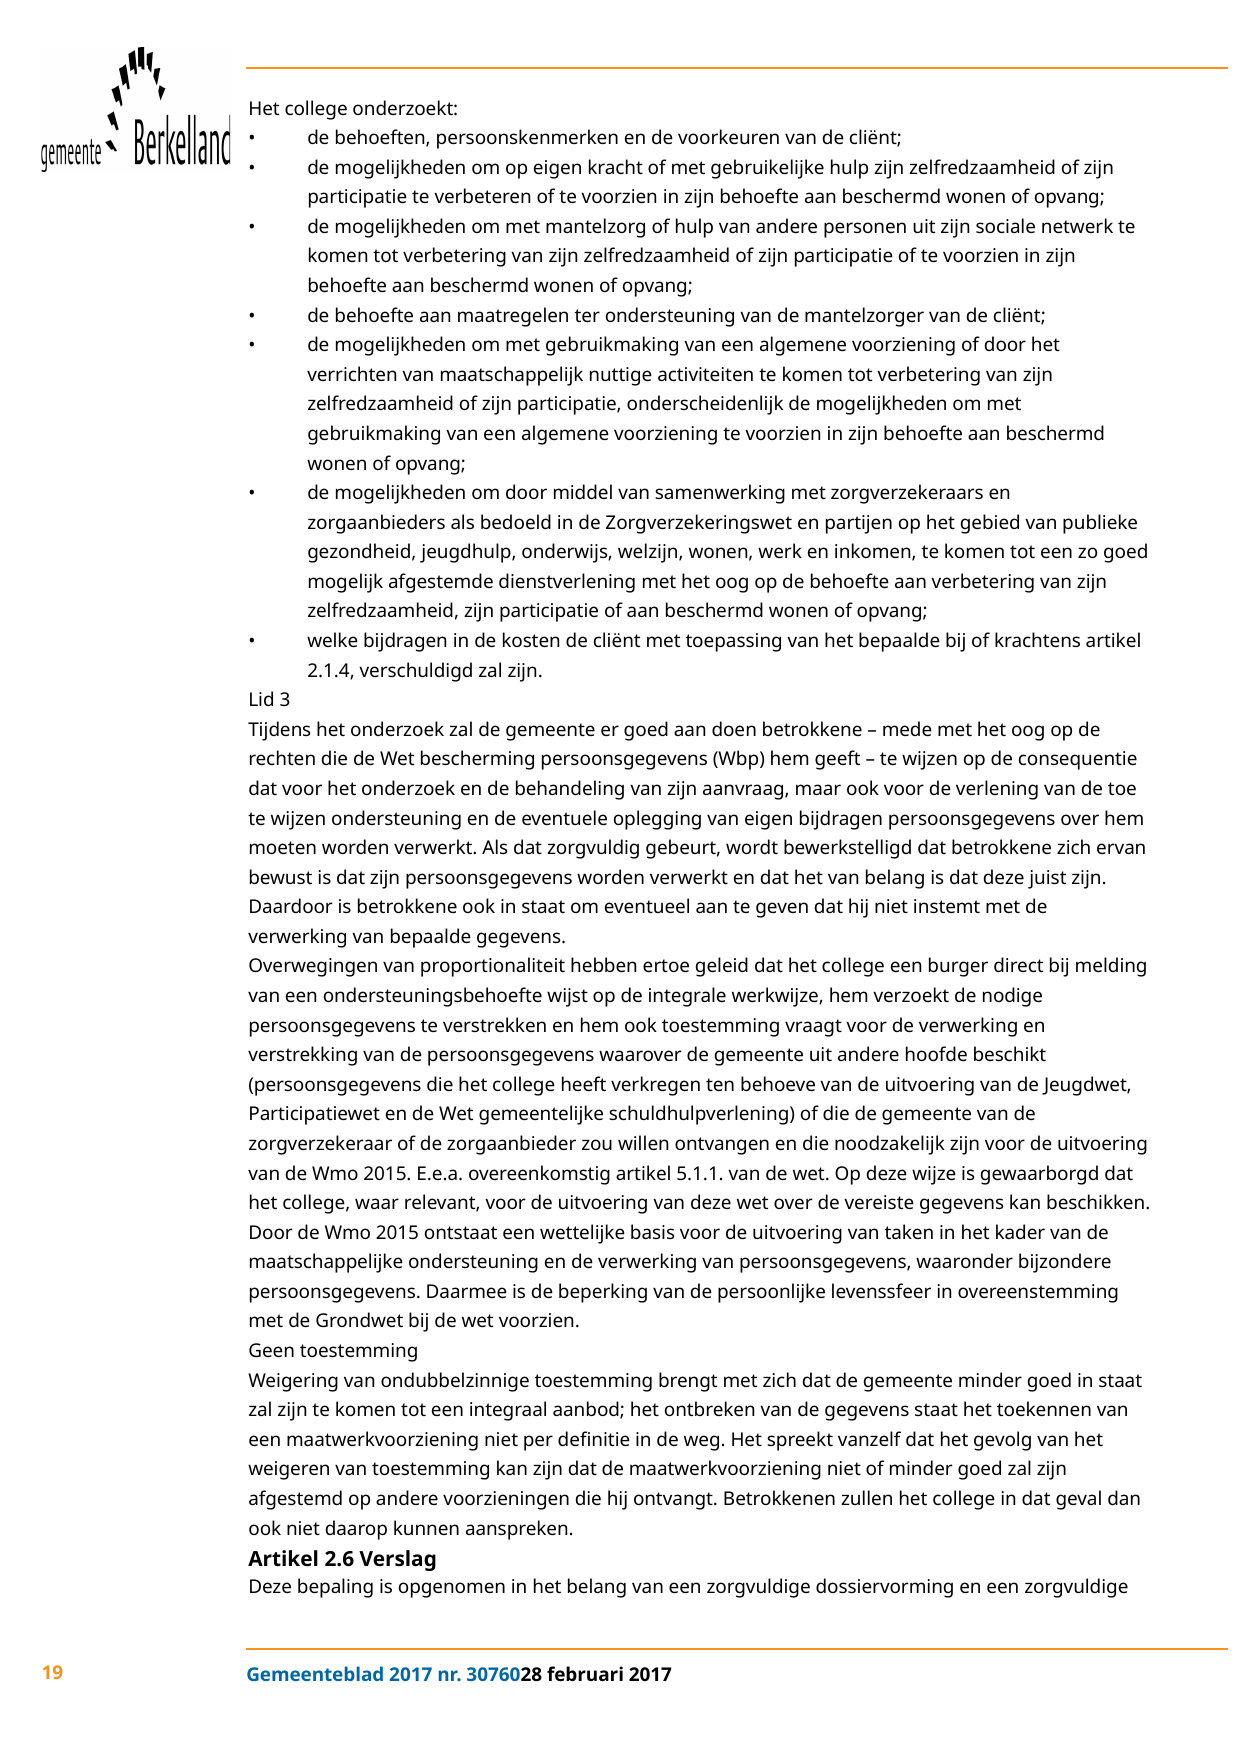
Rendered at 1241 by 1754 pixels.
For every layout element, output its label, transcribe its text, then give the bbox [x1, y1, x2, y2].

list de mogelijkheden om met mantelzorg of hulp van andere personen uit zijn sociale netwerk te komen tot verbetering van zijn zelfredzaamheid of zijn participatie of te voorzien in zijn behoefte aan beschermd wonen of opvang; [248, 213, 1152, 298]
text Het college onderzoekt: [248, 95, 1152, 121]
text Lid 3 [248, 686, 1152, 712]
text Tijdens het onderzoek zal de gemeente er goed aan doen betrokkene – mede met het oog op de rechten die de Wet bescherming persoonsgegevens (Wbp) hem geeft – te wijzen op de consequentie dat voor het onderzoek en de behandeling van zijn aanvraag, maar ook voor de verlening van de toe te wijzen ondersteuning en de eventuele oplegging van eigen bijdragen persoonsgegevens over hem moeten worden verwerkt. Als dat zorgvuldig gebeurt, wordt bewerkstelligd dat betrokkene zich ervan bewust is dat zijn persoonsgegevens worden verwerkt en dat het van belang is dat deze juist zijn. Daardoor is betrokkene ook in staat om eventueel aan te geven dat hij niet instemt met de verwerking van bepaalde gegevens. [248, 716, 1152, 949]
list de mogelijkheden om op eigen kracht of met gebruikelijke hulp zijn zelfredzaamheid of zijn participatie te verbeteren of te voorzien in zijn behoefte aan beschermd wonen of opvang; [248, 154, 1152, 209]
list de behoeften, persoonskenmerken en de voorkeuren van de cliënt; [248, 124, 1152, 150]
text Deze bepaling is opgenomen in het belang van een zorgvuldige dossiervorming en een zorgvuldige [248, 1573, 1152, 1598]
list welke bijdragen in de kosten de cliënt met toepassing van het bepaalde bij of krachtens artikel 2.1.4, verschuldigd zal zijn. [248, 627, 1152, 683]
list de mogelijkheden om door middel van samenwerking met zorgverzekeraars en zorgaanbieders als bedoeld in de Zorgverzekeringswet en partijen op het gebied van publieke gezondheid, jeugdhulp, onderwijs, welzijn, wonen, werk en inkomen, te komen tot een zo goed mogelijk afgestemde dienstverlening met het oog op de behoefte aan verbetering van zijn zelfredzaamheid, zijn participatie of aan beschermd wonen of opvang; [248, 479, 1152, 623]
text Geen toestemming [248, 1337, 1152, 1363]
text Weigering van ondubbelzinnige toestemming brengt met zich dat de gemeente minder goed in staat zal zijn te komen tot een integraal aanbod; het ontbreken van de gegevens staat het toekennen van een maatwerkvoorziening niet per definitie in de weg. Het spreekt vanzelf dat het gevolg van het weigeren van toestemming kan zijn dat de maatwerkvoorziening niet of minder goed zal zijn afgestemd op andere voorzieningen die hij ontvangt. Betrokkenen zullen het college in dat geval dan ook niet daarop kunnen aanspreken. [248, 1367, 1152, 1541]
text Overwegingen van proportionaliteit hebben ertoe geleid dat het college een burger direct bij melding van een ondersteuningsbehoefte wijst op de integrale werkwijze, hem verzoekt de nodige persoonsgegevens te verstrekken en hem ook toestemming vraagt voor de verwerking en verstrekking van de persoonsgegevens waarover de gemeente uit andere hoofde beschikt (persoonsgegevens die het college heeft verkregen ten behoeve van de uitvoering van de Jeugdwet, Participatiewet en de Wet gemeentelijke schuldhulpverlening) of die de gemeente van de zorgverzekeraar of de zorgaanbieder zou willen ontvangen en die noodzakelijk zijn voor de uitvoering van de Wmo 2015. E.e.a. overeenkomstig artikel 5.1.1. van de wet. Op deze wijze is gewaarborgd dat het college, waar relevant, voor de uitvoering van deze wet over de vereiste gegevens kan beschikken. Door de Wmo 2015 ontstaat een wettelijke basis voor de uitvoering van taken in het kader van de maatschappelijke ondersteuning en de verwerking van persoonsgegevens, waaronder bijzondere persoonsgegevens. Daarmee is de beperking van de persoonlijke levenssfeer in overeenstemming met de Grondwet bij de wet voorzien. [248, 953, 1152, 1333]
text Artikel 2.6 Verslag [248, 1544, 1152, 1573]
picture [41, 47, 231, 172]
list de behoefte aan maatregelen ter ondersteuning van de mantelzorger van de cliënt; [248, 302, 1152, 328]
list de mogelijkheden om met gebruikmaking van een algemene voorziening of door het verrichten van maatschappelijk nuttige activiteiten te komen tot verbetering van zijn zelfredzaamheid of zijn participatie, onderscheidenlijk de mogelijkheden om met gebruikmaking van een algemene voorziening te voorzien in zijn behoefte aan beschermd wonen of opvang; [248, 331, 1152, 476]
